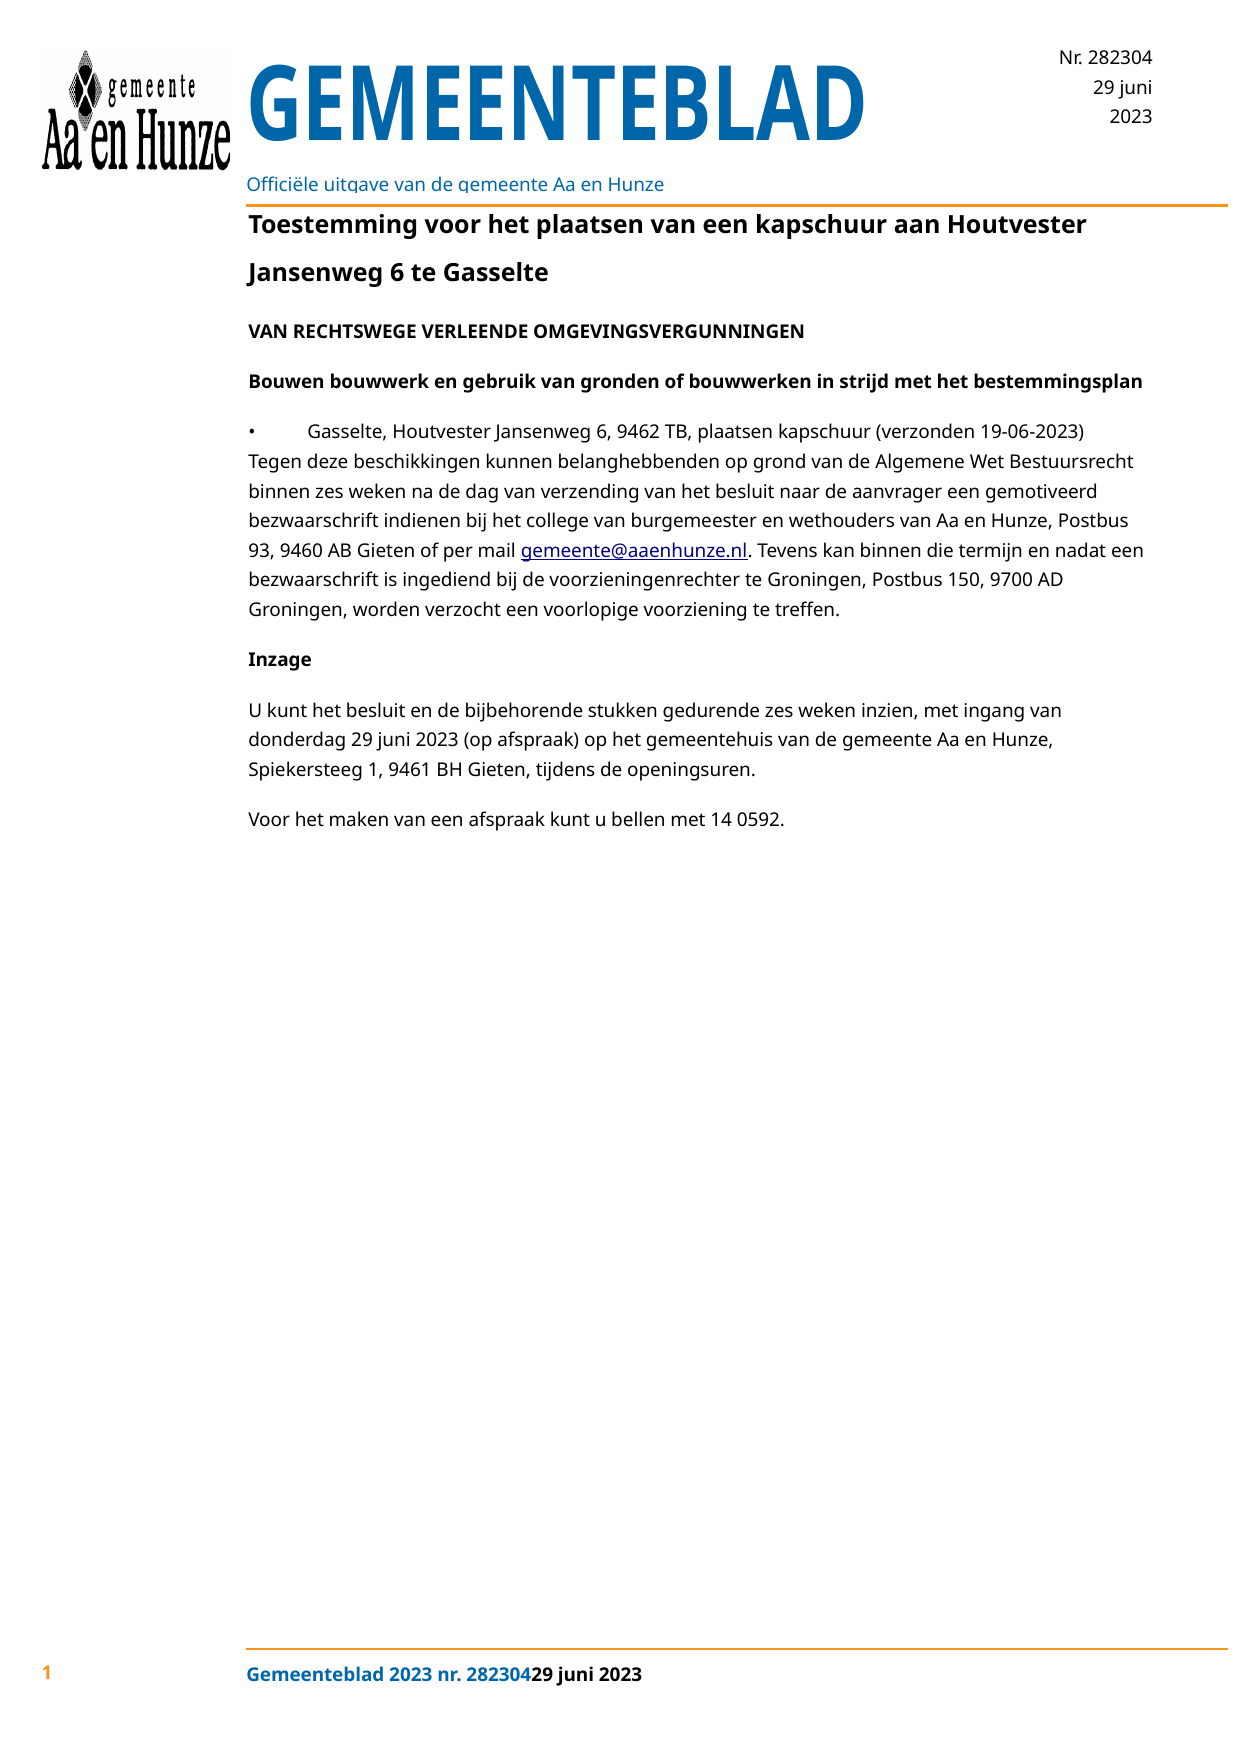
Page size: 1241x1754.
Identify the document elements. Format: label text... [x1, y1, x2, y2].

text U kunt het besluit en de bijbehorende stukken gedurende zes weken inzien, met ingang van donderdag 29 juni 2023 (op afspraak) op het gemeentehuis van de gemeente Aa en Hunze, Spiekersteeg 1, 9461 BH Gieten, tijdens de openingsuren. [248, 697, 1152, 782]
text Inzage [248, 647, 1152, 672]
text Bouwen bouwwerk en gebruik van gronden of bouwwerken in strijd met het bestemmingsplan [248, 368, 1152, 394]
text Voor het maken van een afspraak kunt u bellen met 14 0592. [248, 807, 1152, 832]
list Gasselte, Houtvester Jansenweg 6, 9462 TB, plaatsen kapschuur (verzonden 19-06-2023) [248, 419, 1152, 444]
text VAN RECHTSWEGE VERLEENDE OMGEVINGSVERGUNNINGEN [248, 318, 1152, 344]
text Tegen deze beschikkingen kunnen belanghebbenden op grond van de Algemene Wet Bestuursrecht binnen zes weken na de dag van verzending van het besluit naar de aanvrager een gemotiveerd bezwaarschrift indienen bij het college van burgemeester en wethouders van Aa en Hunze, Postbus 93, 9460 AB Gieten of per mail gemeente@aaenhunze.nl. Tevens kan binnen die termijn en nadat een bezwaarschrift is ingediend bij de voorzieningenrechter te Groningen, Postbus 150, 9700 AD Groningen, worden verzocht een voorlopige voorziening te treffen. [248, 448, 1152, 622]
picture [41, 47, 231, 172]
text Toestemming voor het plaatsen van een kapschuur aan Houtvester Jansenweg 6 te Gasselte [248, 207, 1152, 288]
